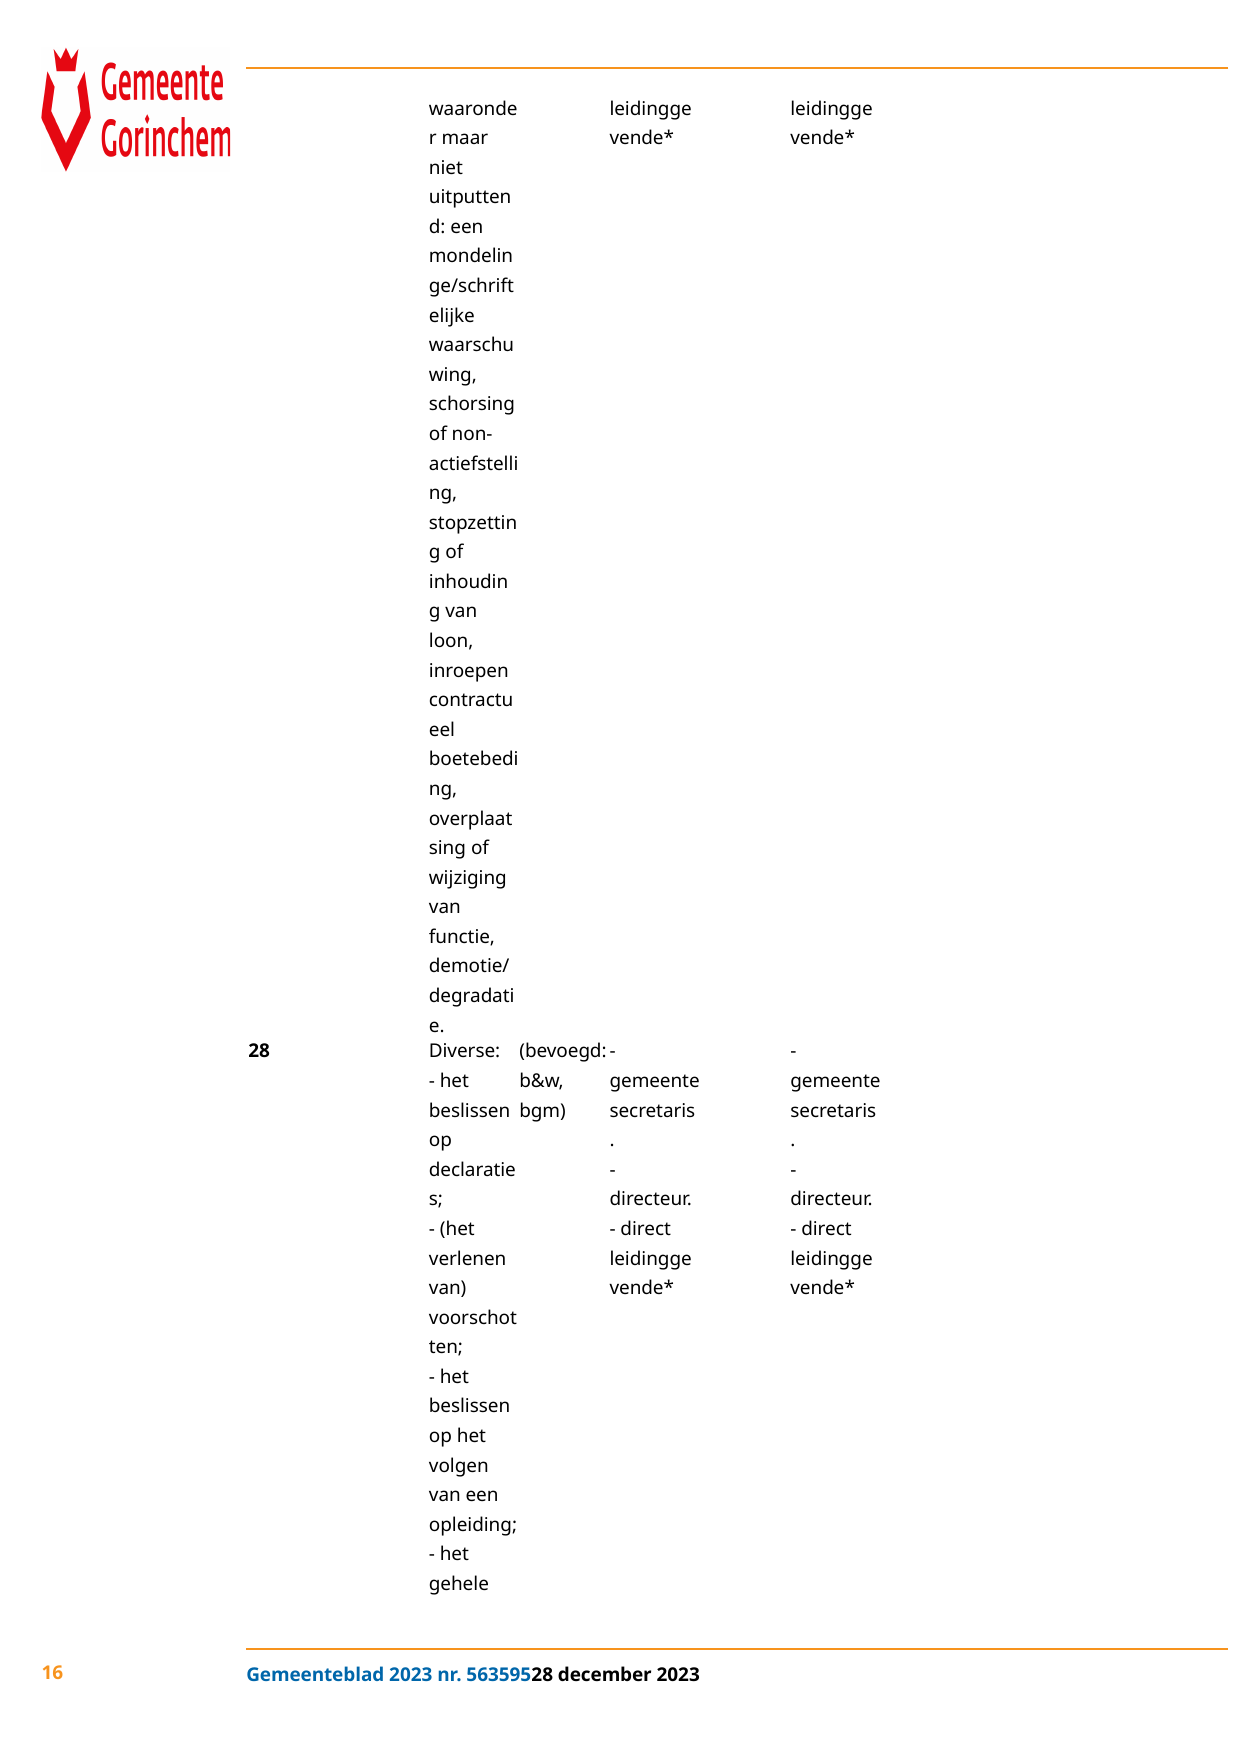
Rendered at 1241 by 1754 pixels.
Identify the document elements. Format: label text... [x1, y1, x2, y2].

table_cell [338, 1038, 429, 1596]
table_cell [971, 95, 1061, 1038]
table_cell - gemeentesecretaris. - directeur. - direct leidinggevende* [790, 1038, 881, 1596]
table_cell [519, 95, 609, 1038]
table_cell 28 [248, 1038, 338, 1596]
table_cell [881, 1038, 971, 1596]
table_cell (bevoegd: b&w, bgm) [519, 1038, 609, 1596]
table_cell leidinggevende* [609, 95, 700, 1038]
table_cell - gemeentesecretaris. - directeur. - direct leidinggevende* [609, 1038, 700, 1596]
table_cell [700, 1038, 790, 1596]
table_cell [248, 95, 338, 1038]
table_cell leidinggevende* [790, 95, 881, 1038]
table_cell [881, 95, 971, 1038]
picture [41, 47, 231, 172]
table_cell [700, 95, 790, 1038]
table_cell [1061, 95, 1152, 1038]
table_cell Diverse: - het beslissen op declaraties; - (het verlenen van) voorschotten; - het beslissen op het volgen van een opleiding; - het gehele [429, 1038, 519, 1596]
table_cell [1061, 1038, 1152, 1596]
table_cell [338, 95, 429, 1038]
table_cell waaronder maar niet uitputtend: een mondelinge/schriftelijke waarschuwing, schorsing of non-actiefstelling, stopzetting of inhouding van loon, inroepen contractueel boetebeding, overplaatsing of wijziging van functie, demotie/ degradatie. [429, 95, 519, 1038]
table_cell [971, 1038, 1061, 1596]
